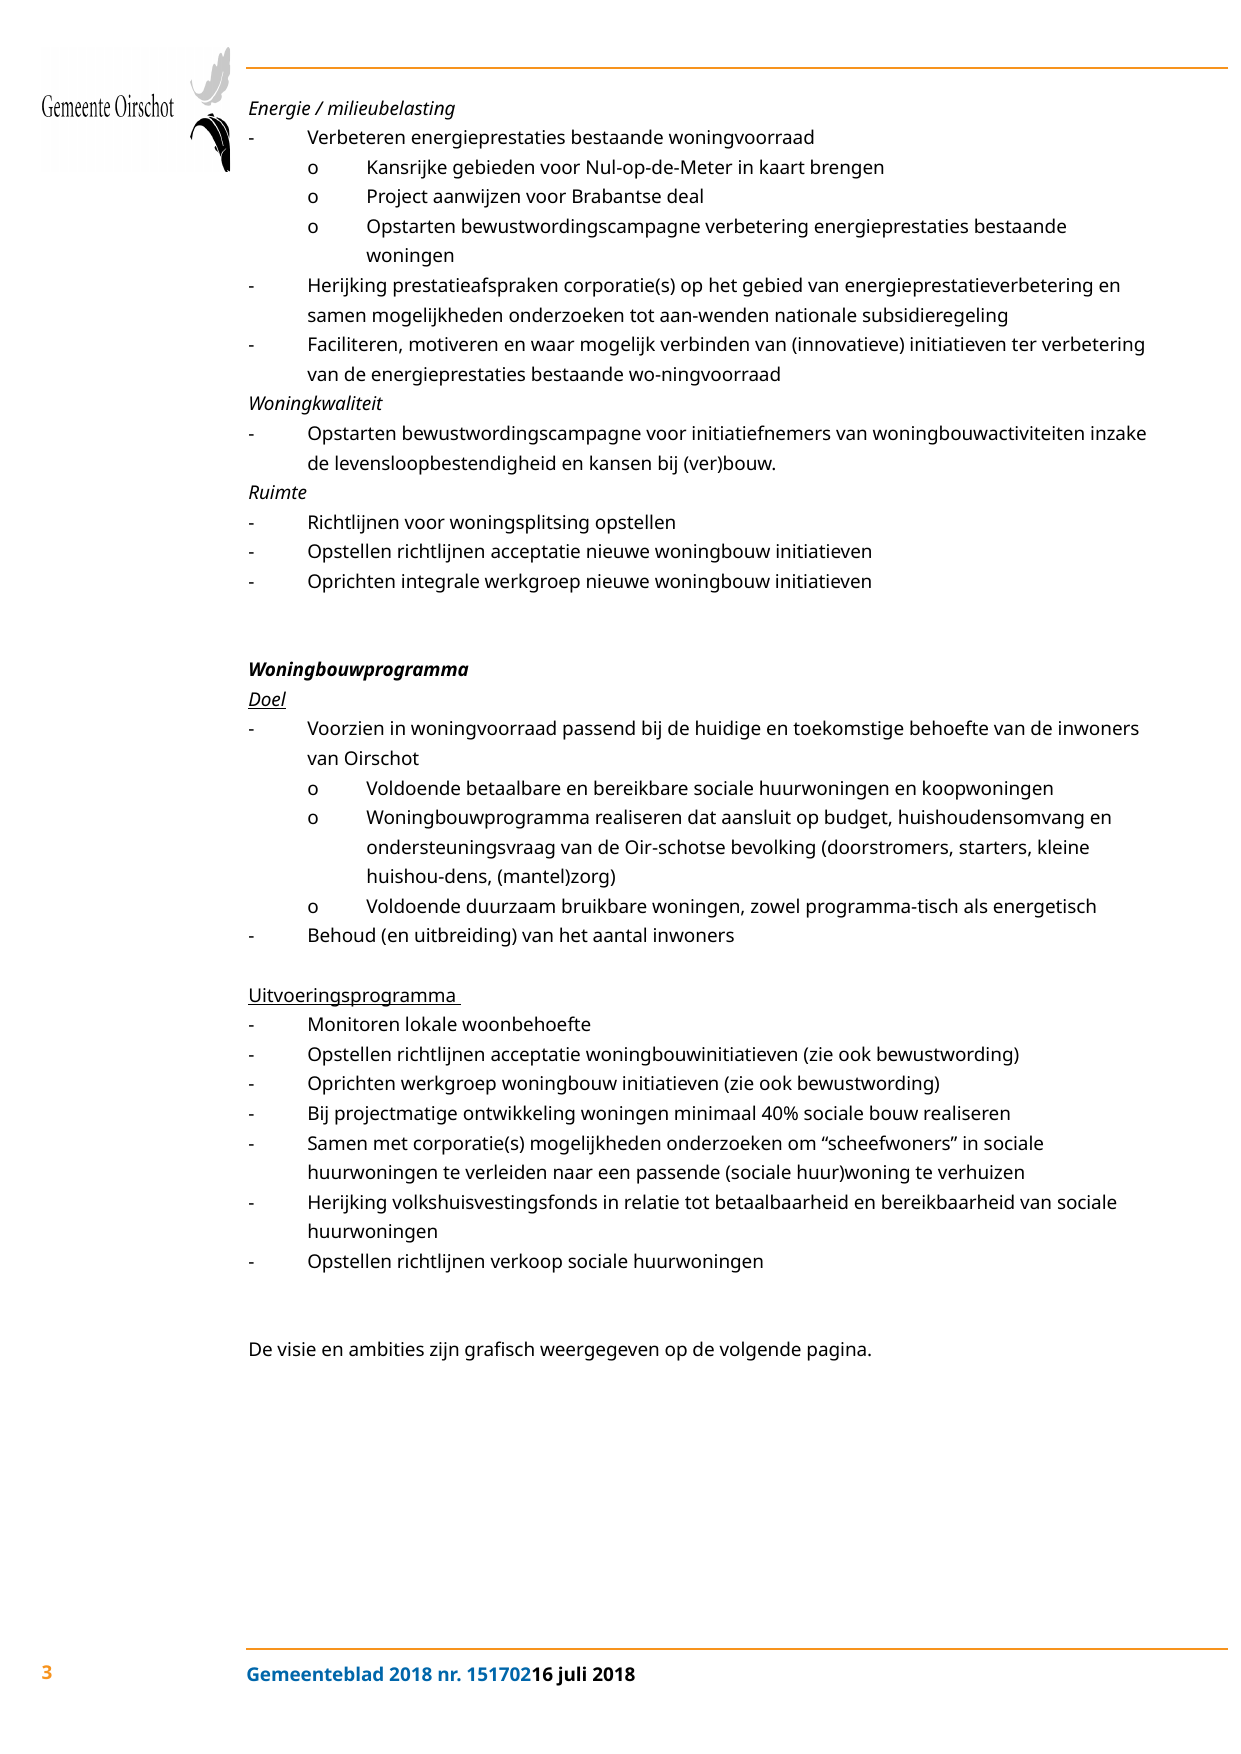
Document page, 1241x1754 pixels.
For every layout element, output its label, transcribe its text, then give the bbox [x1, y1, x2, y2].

picture [41, 47, 231, 172]
table_header Woningbouwprogramma Doel Voorzien in woningvoorraad passend bij de huidige en toekomstige behoefte van de inwoners van Oirschot Voldoende betaalbare en bereikbare sociale huurwoningen en koopwoningen Woningbouwprogramma realiseren dat aansluit op budget, huishoudensomvang en ondersteuningsvraag van de Oir-schotse bevolking (doorstromers, starters, kleine huishou-dens, (mantel)zorg) Voldoende duurzaam bruikbare woningen, zowel programma-tisch als energetisch Behoud (en uitbreiding) van het aantal inwoners Uitvoeringsprogramma Monitoren lokale woonbehoefte Opstellen richtlijnen acceptatie woningbouwinitiatieven (zie ook bewustwording) Oprichten werkgroep woningbouw initiatieven (zie ook bewustwording) Bij projectmatige ontwikkeling woningen minimaal 40% sociale bouw realiseren Samen met corporatie(s) mogelijkheden onderzoeken om “scheefwoners” in sociale huurwoningen te verleiden naar een passende (sociale huur)woning te verhuizen Herijking volkshuisvestingsfonds in relatie tot betaalbaarheid en bereikbaarheid van sociale huurwoningen Opstellen richtlijnen verkoop sociale huurwoningen [248, 656, 1152, 1303]
table_header Energie / milieubelasting Verbeteren energieprestaties bestaande woningvoorraad Kansrijke gebieden voor Nul-op-de-Meter in kaart brengen Project aanwijzen voor Brabantse deal Opstarten bewustwordingscampagne verbetering energieprestaties bestaande woningen Herijking prestatieafspraken corporatie(s) op het gebied van energieprestatieverbetering en samen mogelijkheden onderzoeken tot aan-wenden nationale subsidieregeling Faciliteren, motiveren en waar mogelijk verbinden van (innovatieve) initiatieven ter verbetering van de energieprestaties bestaande wo-ningvoorraad Woningkwaliteit Opstarten bewustwordingscampagne voor initiatiefnemers van woningbouwactiviteiten inzake de levensloopbestendigheid en kansen bij (ver)bouw. Ruimte Richtlijnen voor woningsplitsing opstellen Opstellen richtlijnen acceptatie nieuwe woningbouw initiatieven Oprichten integrale werkgroep nieuwe woningbouw initiatieven [248, 95, 1152, 594]
text De visie en ambities zijn grafisch weergegeven op de volgende pagina. [248, 1336, 1152, 1362]
